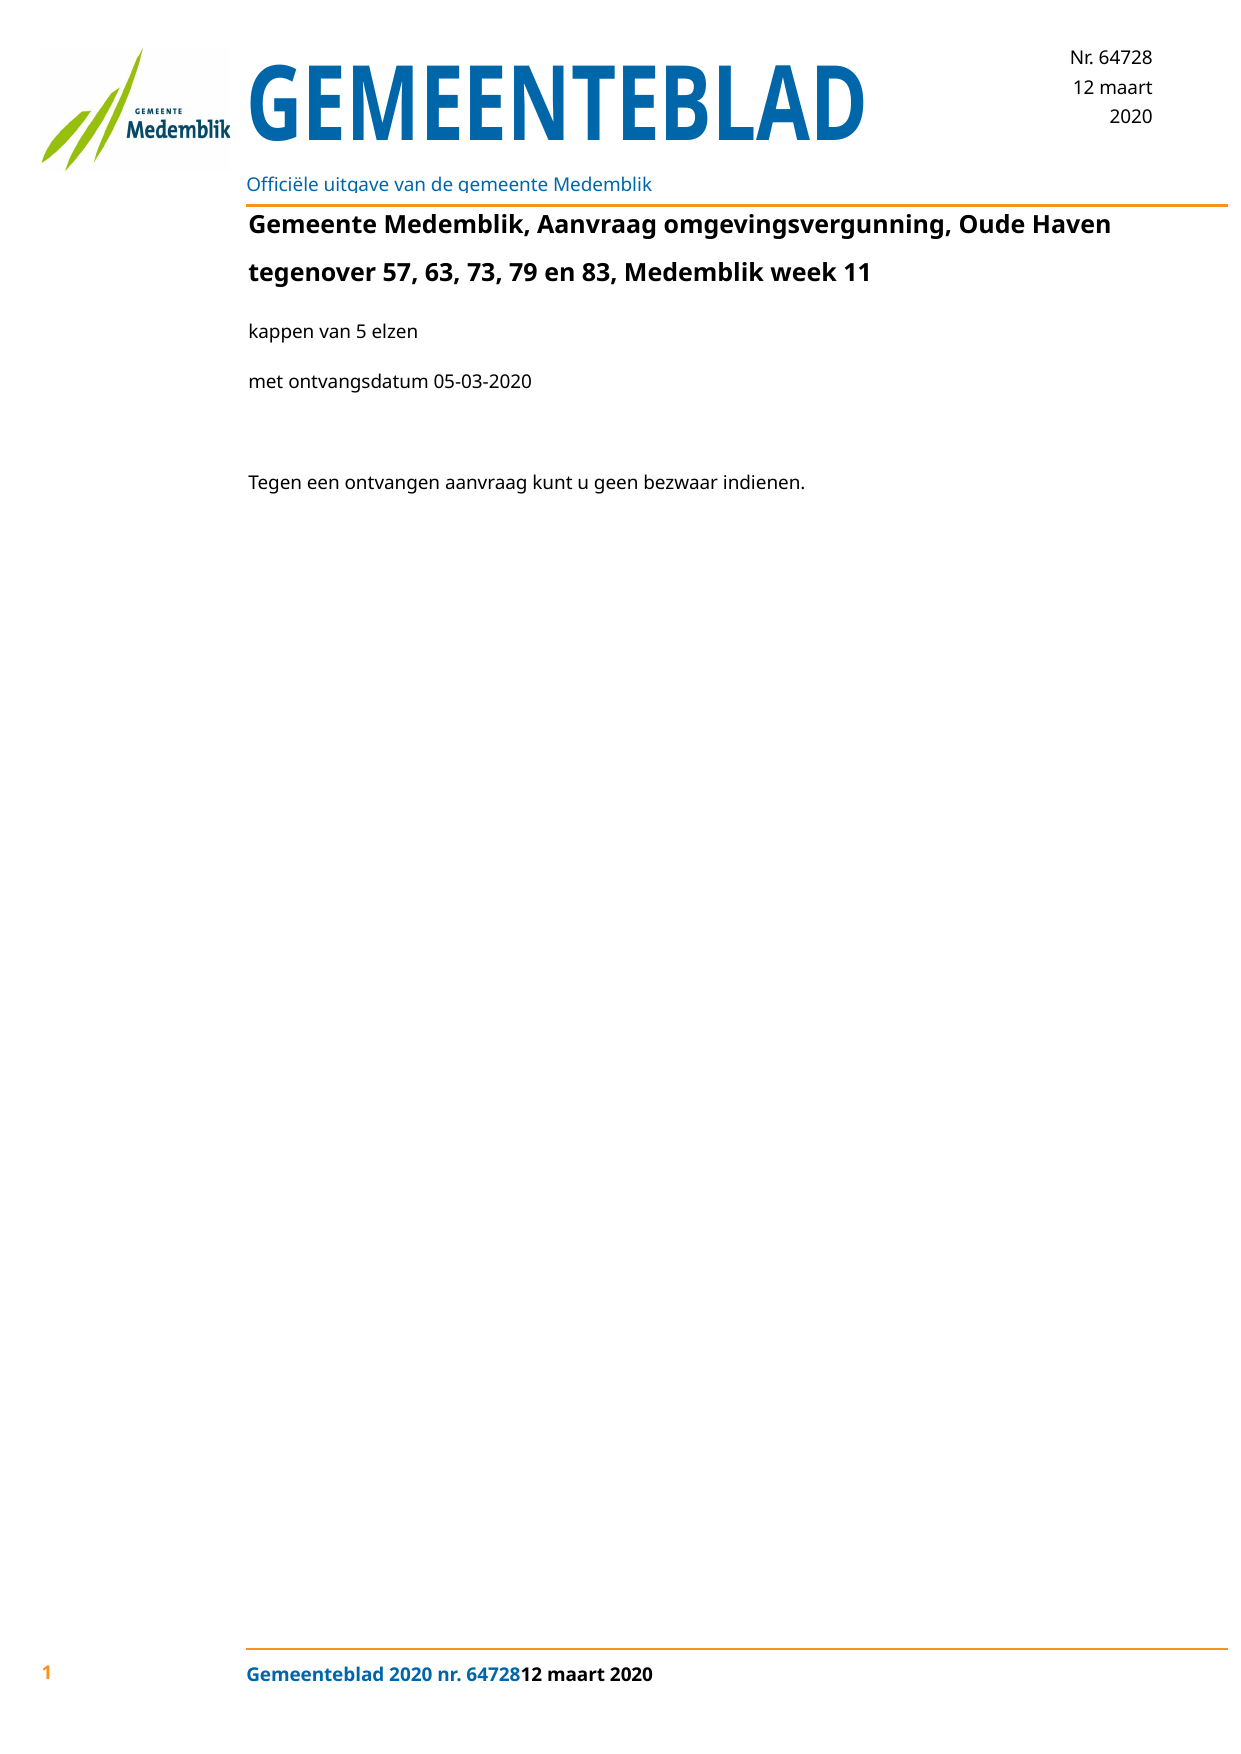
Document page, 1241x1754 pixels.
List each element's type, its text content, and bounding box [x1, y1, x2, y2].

text kappen van 5 elzen [248, 318, 1152, 344]
picture [41, 47, 231, 172]
text Gemeente Medemblik, Aanvraag omgevingsvergunning, Oude Haven tegenover 57, 63, 73, 79 en 83, Medemblik week 11 [248, 207, 1152, 288]
text Tegen een ontvangen aanvraag kunt u geen bezwaar indienen. [248, 469, 1152, 495]
text met ontvangsdatum 05-03-2020 [248, 368, 1152, 394]
